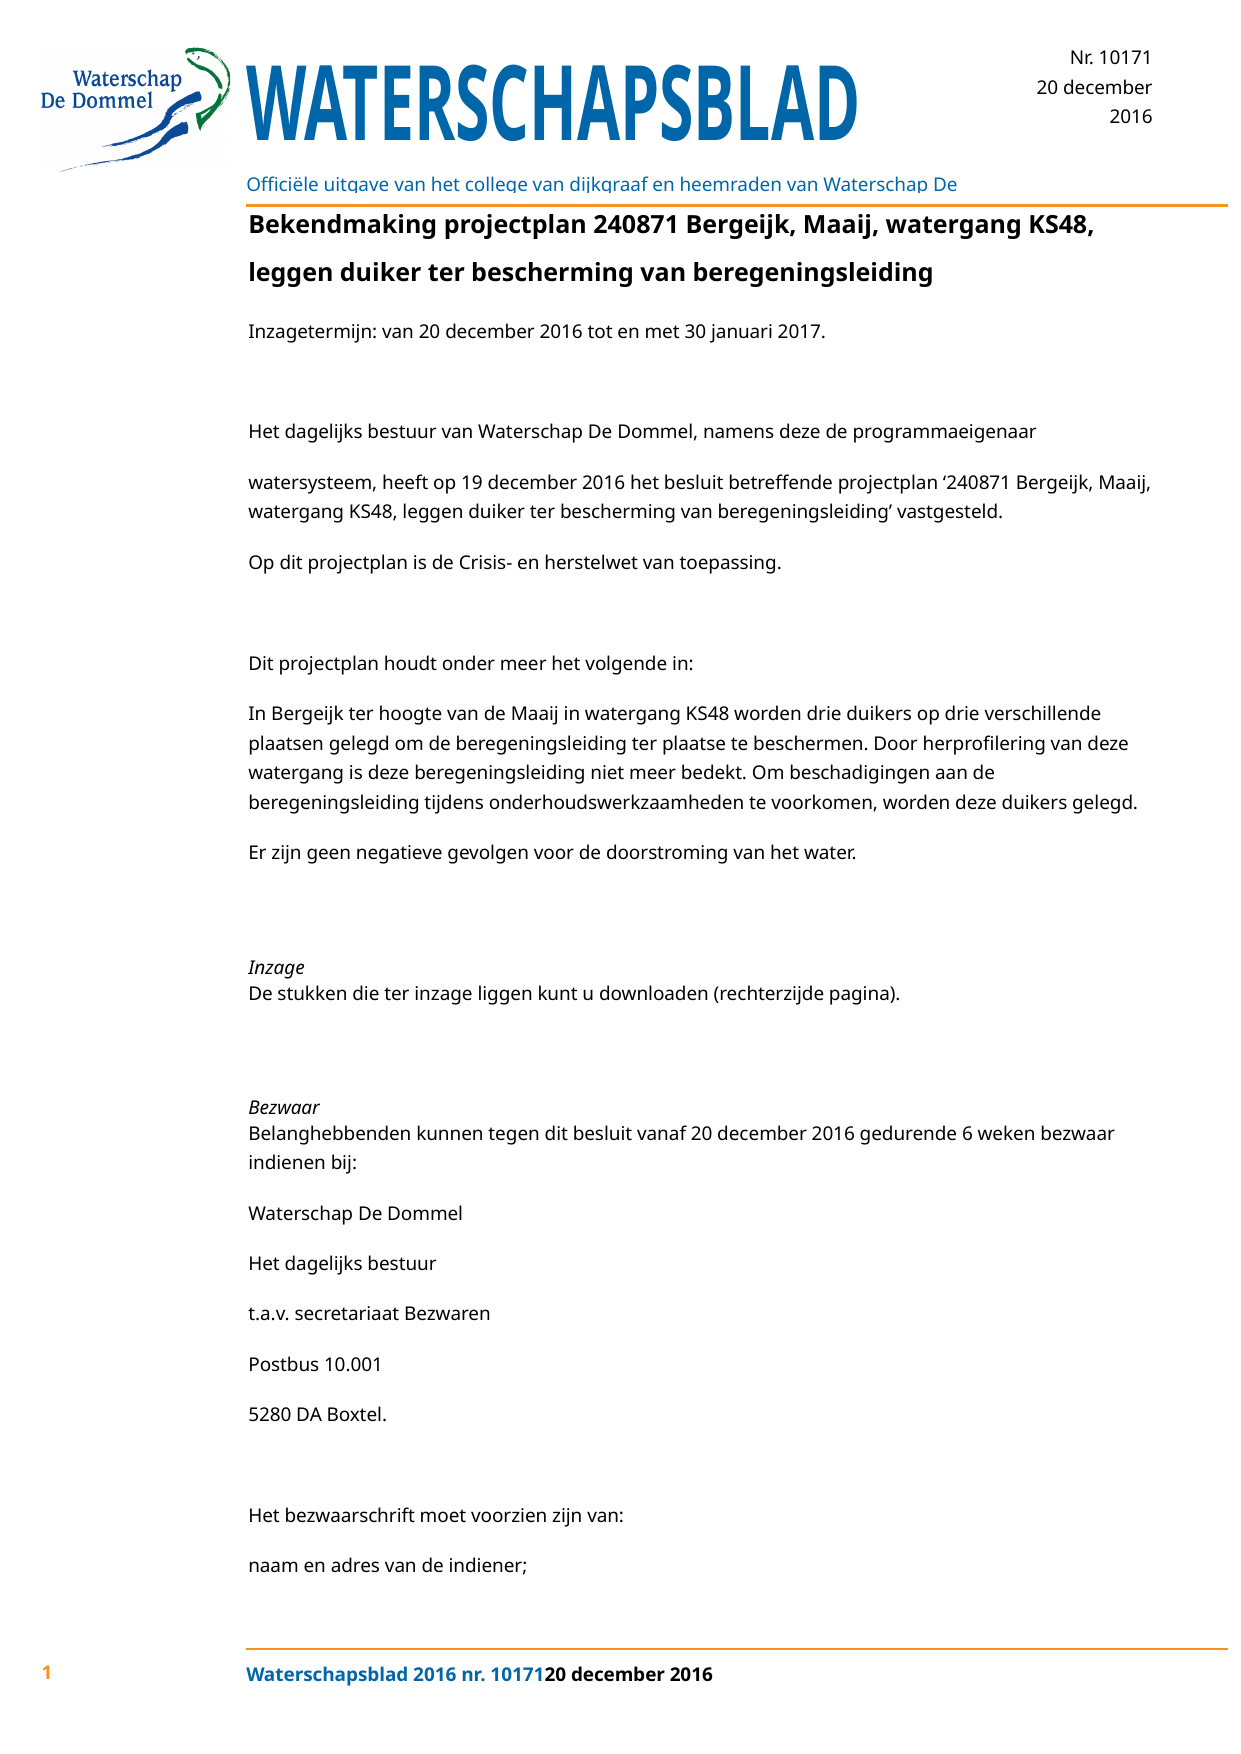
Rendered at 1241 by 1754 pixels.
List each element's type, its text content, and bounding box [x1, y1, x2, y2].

text 5280 DA Boxtel. [248, 1401, 1152, 1427]
text Dit projectplan houdt onder meer het volgende in: [248, 650, 1152, 676]
text Belanghebbenden kunnen tegen dit besluit vanaf 20 december 2016 gedurende 6 weken bezwaar indienen bij: [248, 1120, 1152, 1175]
text De stukken die ter inzage liggen kunt u downloaden (rechterzijde pagina). [248, 980, 1152, 1005]
text Bekendmaking projectplan 240871 Bergeijk, Maaij, watergang KS48, leggen duiker ter bescherming van beregeningsleiding [248, 207, 1152, 288]
text Het dagelijks bestuur [248, 1250, 1152, 1276]
text Het bezwaarschrift moet voorzien zijn van: [248, 1502, 1152, 1528]
picture [41, 47, 231, 172]
text watersysteem, heeft op 19 december 2016 het besluit betreffende projectplan ‘240871 Bergeijk, Maaij, watergang KS48, leggen duiker ter bescherming van beregeningsleiding’ vastgesteld. [248, 469, 1152, 524]
text In Bergeijk ter hoogte van de Maaij in watergang KS48 worden drie duikers op drie verschillende plaatsen gelegd om de beregeningsleiding ter plaatse te beschermen. Door herprofilering van deze watergang is deze beregeningsleiding niet meer bedekt. Om beschadigingen aan de beregeningsleiding tijdens onderhoudswerkzaamheden te voorkomen, worden deze duikers gelegd. [248, 700, 1152, 815]
text Bezwaar [248, 1094, 1152, 1120]
text naam en adres van de indiener; [248, 1553, 1152, 1578]
text Inzagetermijn: van 20 december 2016 tot en met 30 januari 2017. [248, 318, 1152, 344]
text Op dit projectplan is de Crisis- en herstelwet van toepassing. [248, 549, 1152, 575]
text Het dagelijks bestuur van Waterschap De Dommel, namens deze de programmaeigenaar [248, 419, 1152, 444]
text Inzage [248, 954, 1152, 980]
text Waterschap De Dommel [248, 1200, 1152, 1226]
text Postbus 10.001 [248, 1351, 1152, 1377]
text Er zijn geen negatieve gevolgen voor de doorstroming van het water. [248, 839, 1152, 865]
text t.a.v. secretariaat Bezwaren [248, 1301, 1152, 1326]
